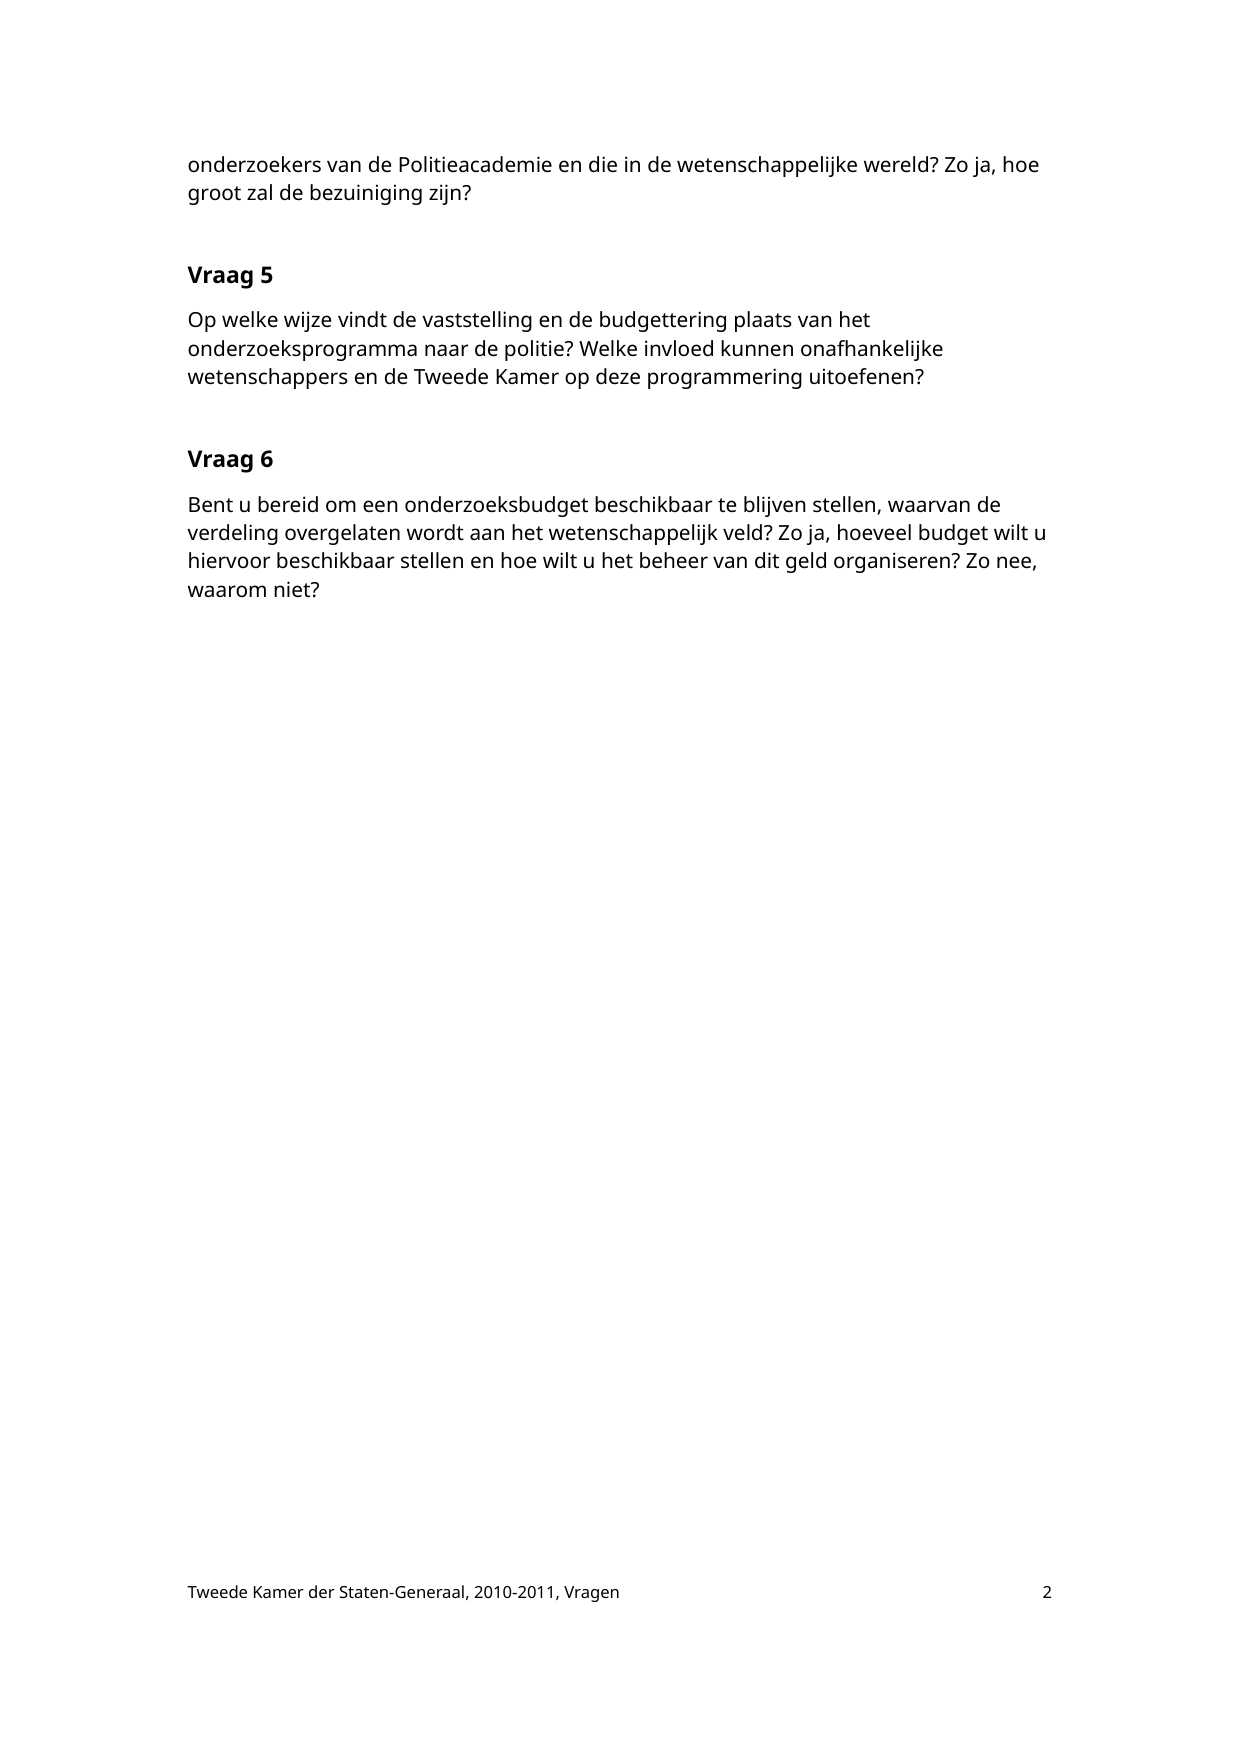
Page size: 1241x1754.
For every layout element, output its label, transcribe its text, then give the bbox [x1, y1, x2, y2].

text onderzoekers van de Politieacademie en die in de wetenschappelijke wereld? Zo ja, hoe groot zal de bezuiniging zijn? [187, 150, 1053, 207]
text Bent u bereid om een onderzoeksbudget beschikbaar te blijven stellen, waarvan de verdeling overgelaten wordt aan het wetenschappelijk veld? Zo ja, hoeveel budget wilt u hiervoor beschikbaar stellen en hoe wilt u het beheer van dit geld organiseren? Zo nee, waarom niet? [187, 490, 1053, 603]
text Op welke wijze vindt de vaststelling en de budgettering plaats van het onderzoeksprogramma naar de politie? Welke invloed kunnen onafhankelijke wetenschappers en de Tweede Kamer op deze programmering uitoefenen? [187, 306, 1053, 391]
subtitle Vraag 5 [187, 259, 1053, 291]
subtitle Vraag 6 [187, 443, 1053, 475]
